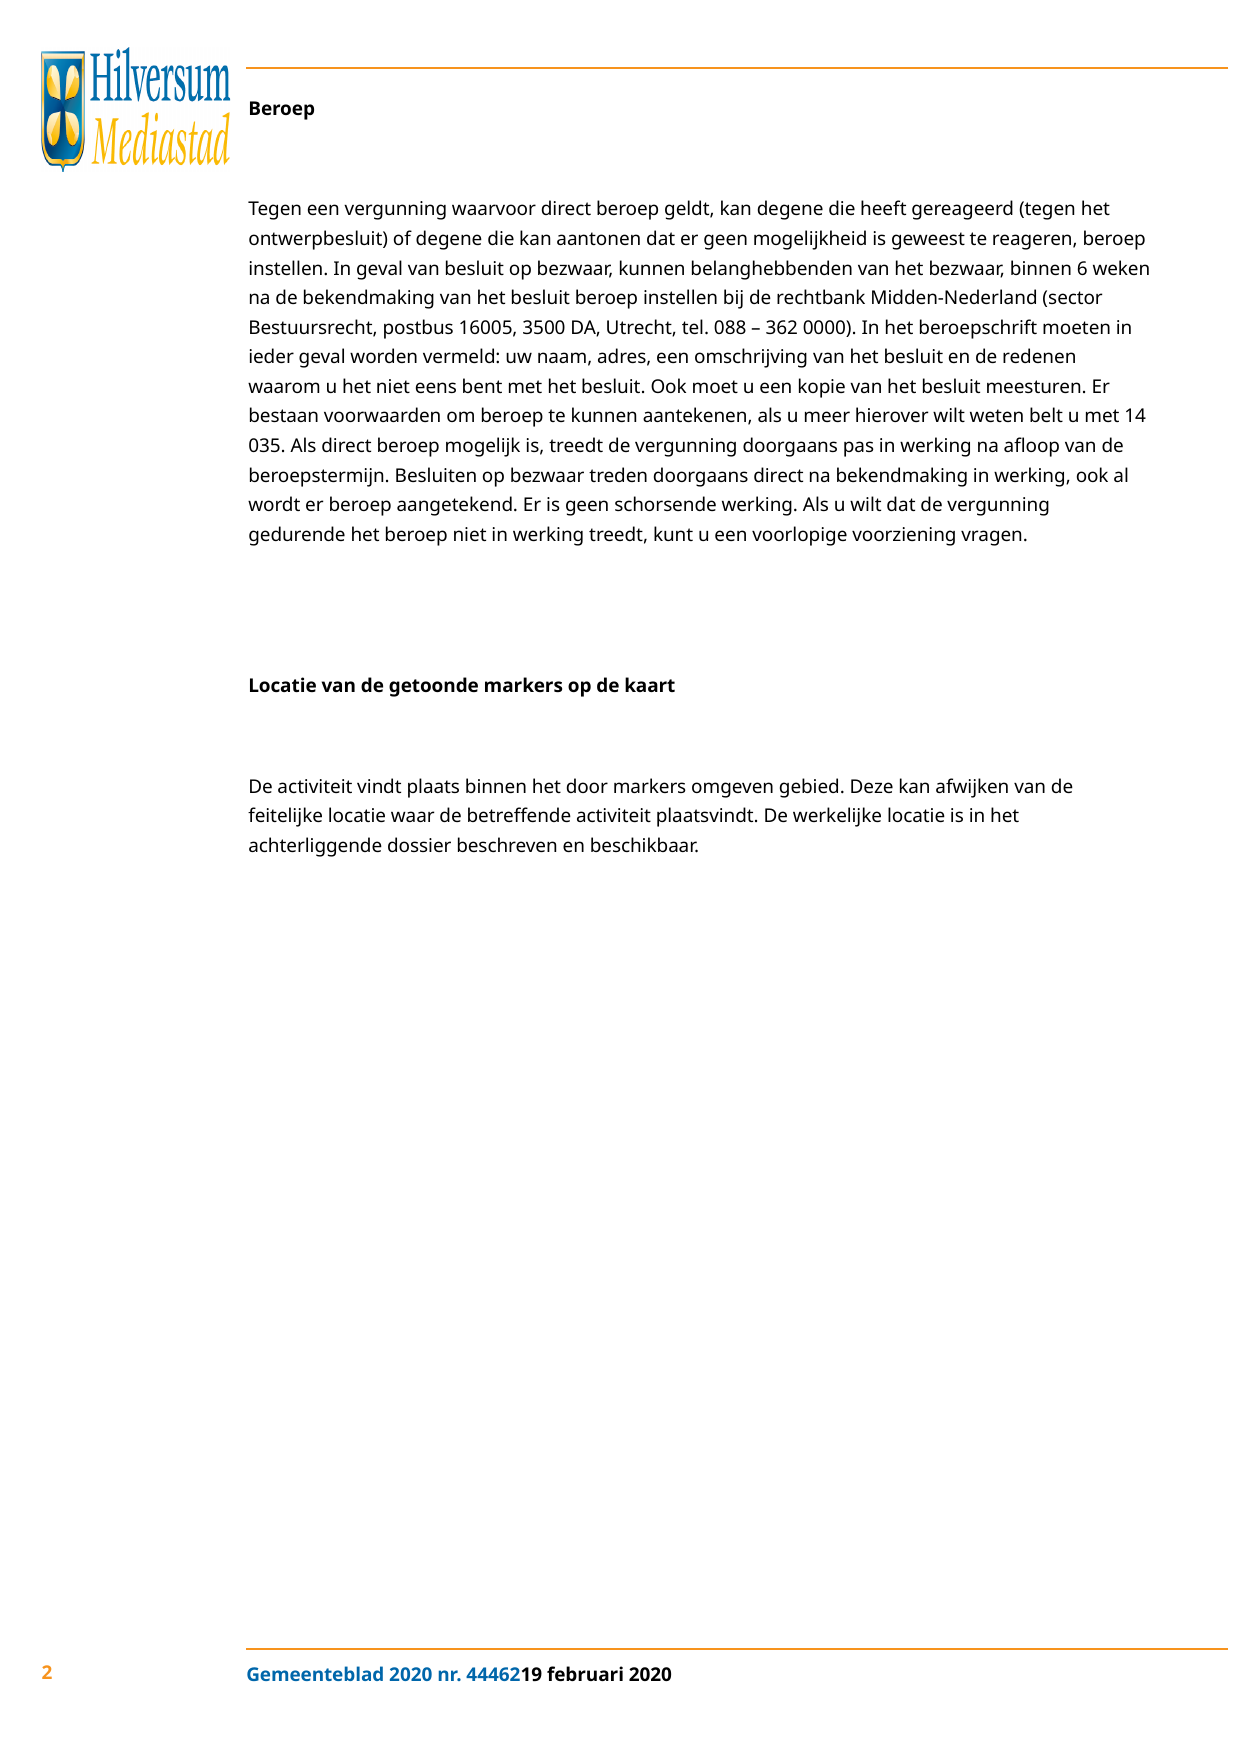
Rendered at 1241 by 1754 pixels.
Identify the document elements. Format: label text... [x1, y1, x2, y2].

text Locatie van de getoonde markers op de kaart [248, 672, 1152, 698]
picture [41, 47, 231, 172]
text De activiteit vindt plaats binnen het door markers omgeven gebied. Deze kan afwijken van de feitelijke locatie waar de betreffende activiteit plaatsvindt. De werkelijke locatie is in het achterliggende dossier beschreven en beschikbaar. [248, 773, 1152, 858]
text Tegen een vergunning waarvoor direct beroep geldt, kan degene die heeft gereageerd (tegen het ontwerpbesluit) of degene die kan aantonen dat er geen mogelijkheid is geweest te reageren, beroep instellen. In geval van besluit op bezwaar, kunnen belanghebbenden van het bezwaar, binnen 6 weken na de bekendmaking van het besluit beroep instellen bij de rechtbank Midden-Nederland (sector Bestuursrecht, postbus 16005, 3500 DA, Utrecht, tel. 088 – 362 0000). In het beroepschrift moeten in ieder geval worden vermeld: uw naam, adres, een omschrijving van het besluit en de redenen waarom u het niet eens bent met het besluit. Ook moet u een kopie van het besluit meesturen. Er bestaan voorwaarden om beroep te kunnen aantekenen, als u meer hierover wilt weten belt u met 14 035. Als direct beroep mogelijk is, treedt de vergunning doorgaans pas in werking na afloop van de beroepstermijn. Besluiten op bezwaar treden doorgaans direct na bekendmaking in werking, ook al wordt er beroep aangetekend. Er is geen schorsende werking. Als u wilt dat de vergunning gedurende het beroep niet in werking treedt, kunt u een voorlopige voorziening vragen. [248, 196, 1152, 547]
text Beroep [248, 95, 1152, 121]
